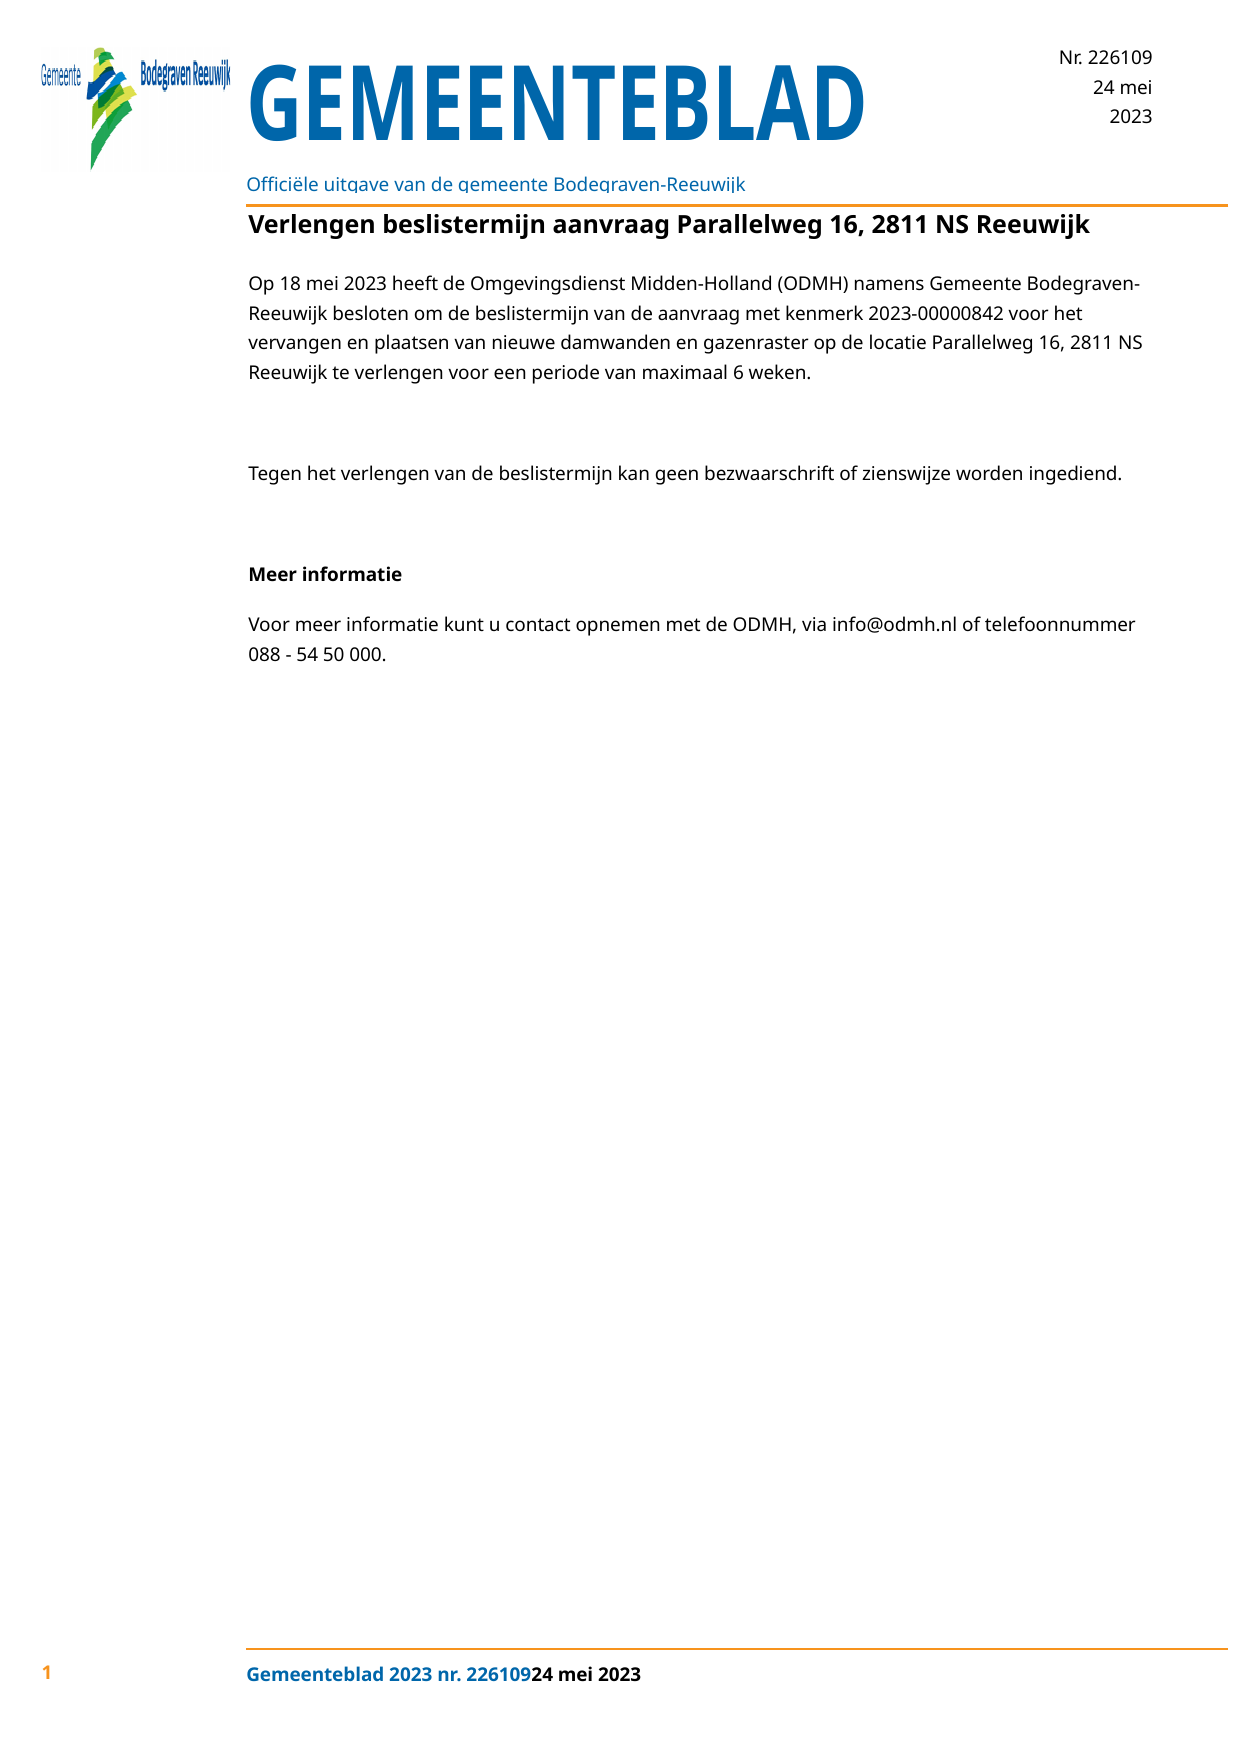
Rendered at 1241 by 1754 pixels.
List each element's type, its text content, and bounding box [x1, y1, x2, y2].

text Meer informatie [248, 561, 1152, 586]
text Verlengen beslistermijn aanvraag Parallelweg 16, 2811 NS Reeuwijk [248, 207, 1152, 241]
text Voor meer informatie kunt u contact opnemen met de ODMH, via info@odmh.nl of telefoonnummer 088 - 54 50 000. [248, 611, 1152, 666]
text Tegen het verlengen van de beslistermijn kan geen bezwaarschrift of zienswijze worden ingediend. [248, 460, 1152, 486]
text Op 18 mei 2023 heeft de Omgevingsdienst Midden-Holland (ODMH) namens Gemeente Bodegraven-Reeuwijk besloten om de beslistermijn van de aanvraag met kenmerk 2023-00000842 voor het vervangen en plaatsen van nieuwe damwanden en gazenraster op de locatie Parallelweg 16, 2811 NS Reeuwijk te verlengen voor een periode van maximaal 6 weken. [248, 270, 1152, 385]
picture [41, 47, 231, 172]
